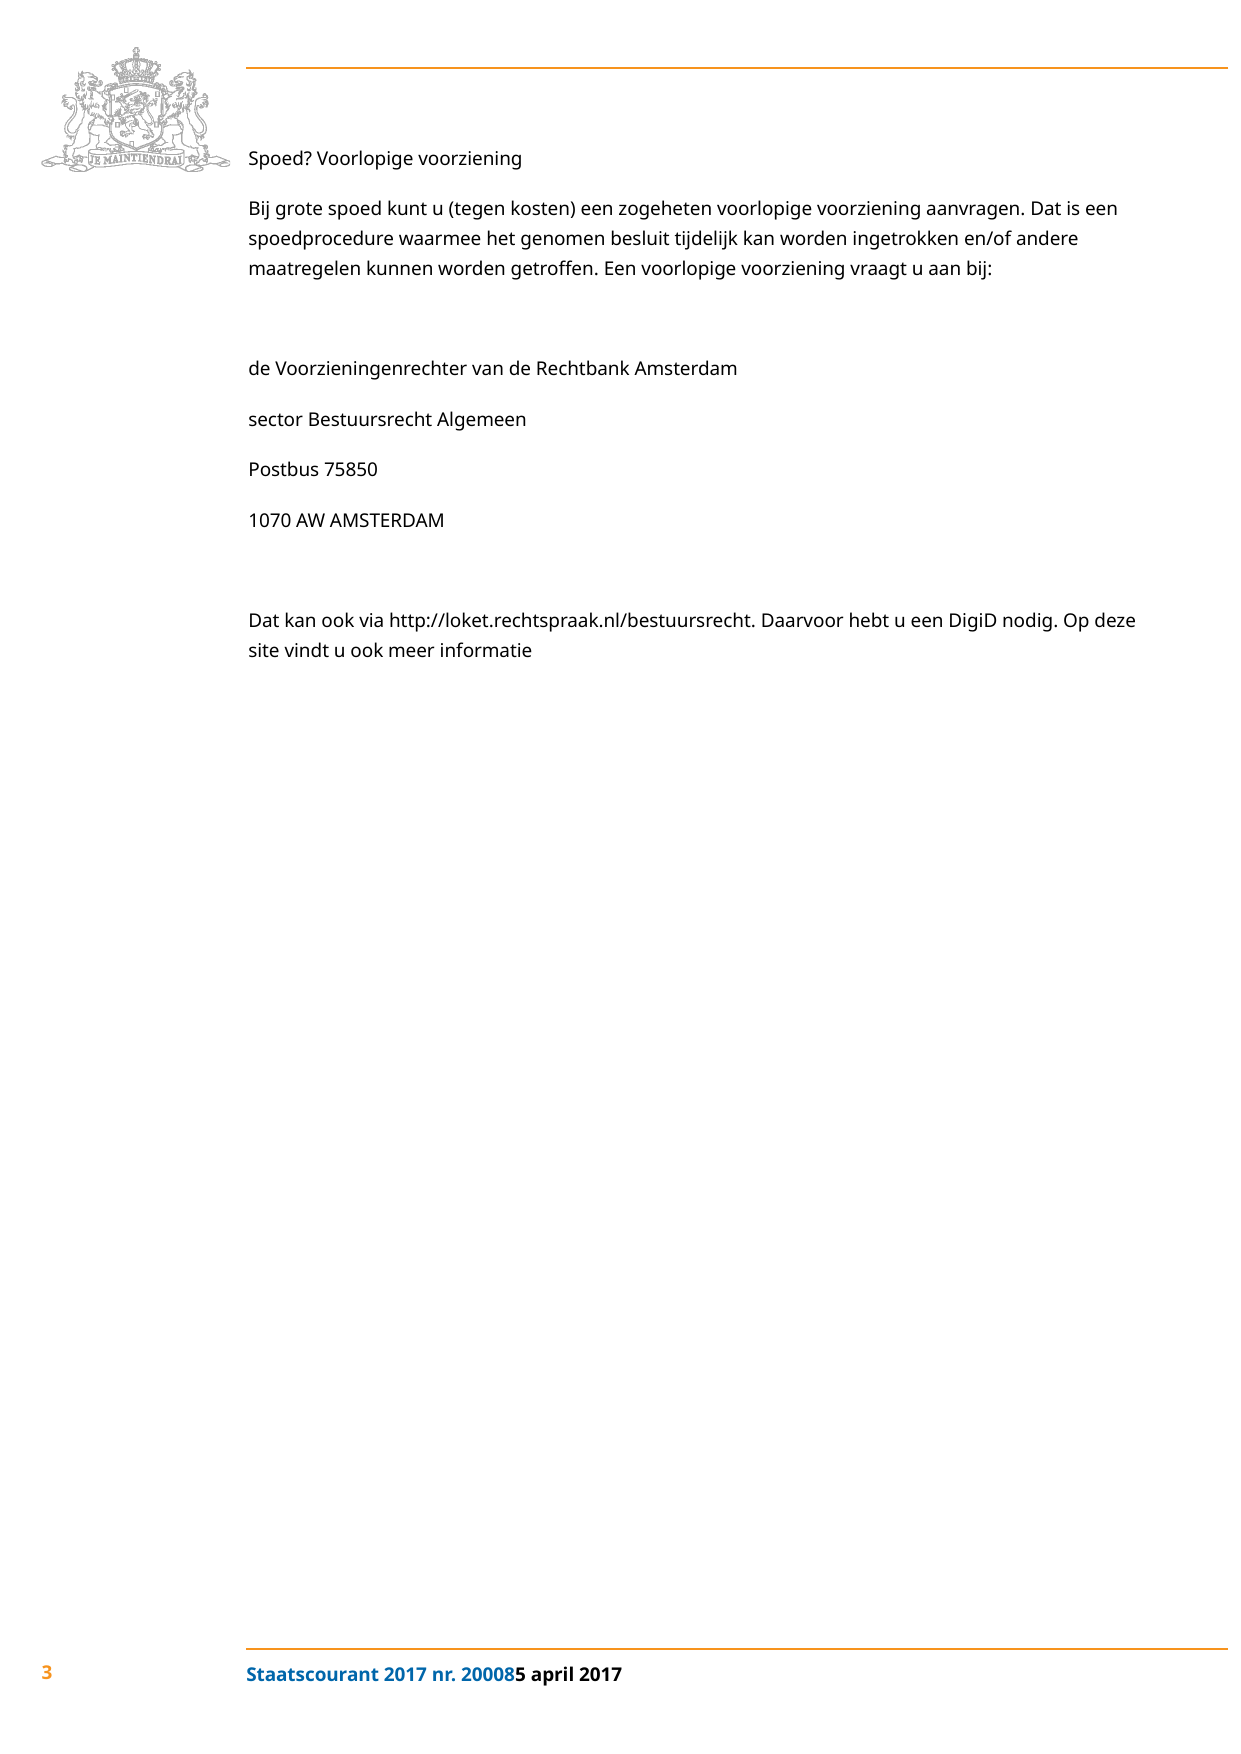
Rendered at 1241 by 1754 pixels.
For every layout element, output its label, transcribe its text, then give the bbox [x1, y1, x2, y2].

text Postbus 75850 [248, 456, 1152, 482]
text Dat kan ook via http://loket.rechtspraak.nl/bestuursrecht. Daarvoor hebt u een DigiD nodig. Op deze site vindt u ook meer informatie [248, 608, 1152, 663]
text Spoed? Voorlopige voorziening [248, 145, 1152, 171]
text de Voorzieningenrechter van de Rechtbank Amsterdam [248, 356, 1152, 381]
text sector Bestuursrecht Algemeen [248, 406, 1152, 432]
picture [41, 47, 231, 172]
text Bij grote spoed kunt u (tegen kosten) een zogeheten voorlopige voorziening aanvragen. Dat is een spoedprocedure waarmee het genomen besluit tijdelijk kan worden ingetrokken en/of andere maatregelen kunnen worden getroffen. Een voorlopige voorziening vraagt u aan bij: [248, 196, 1152, 281]
text 1070 AW AMSTERDAM [248, 507, 1152, 533]
